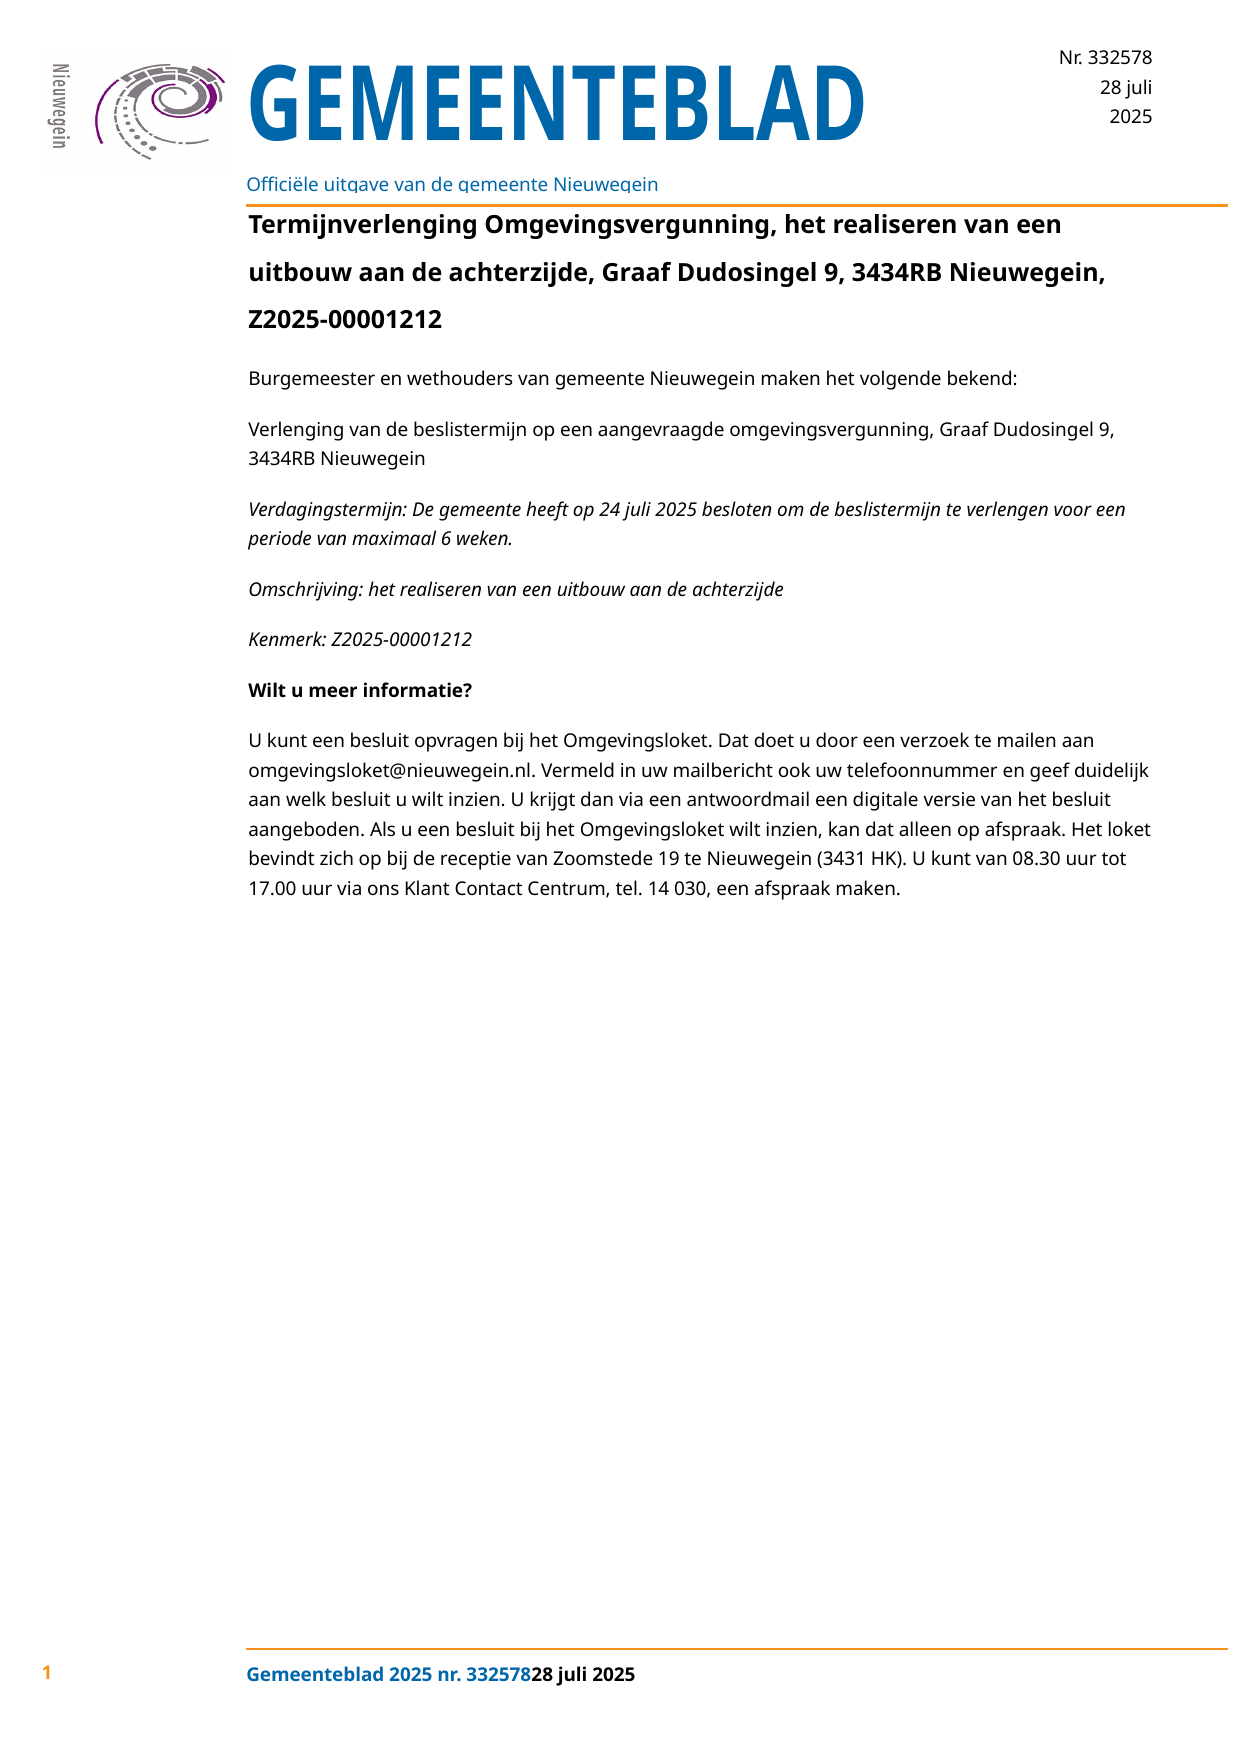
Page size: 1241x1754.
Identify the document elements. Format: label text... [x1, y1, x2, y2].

picture [41, 47, 231, 172]
text Termijnverlenging Omgevingsvergunning, het realiseren van een uitbouw aan de achterzijde, Graaf Dudosingel 9, 3434RB Nieuwegein, Z2025-00001212 [248, 207, 1152, 336]
text U kunt een besluit opvragen bij het Omgevingsloket. Dat doet u door een verzoek te mailen aan omgevingsloket@nieuwegein.nl. Vermeld in uw mailbericht ook uw telefoonnummer en geef duidelijk aan welk besluit u wilt inzien. U krijgt dan via een antwoordmail een digitale versie van het besluit aangeboden. Als u een besluit bij het Omgevingsloket wilt inzien, kan dat alleen op afspraak. Het loket bevindt zich op bij de receptie van Zoomstede 19 te Nieuwegein (3431 HK). U kunt van 08.30 uur tot 17.00 uur via ons Klant Contact Centrum, tel. 14 030, een afspraak maken. [248, 727, 1152, 901]
text Verlenging van de beslistermijn op een aangevraagde omgevingsvergunning, Graaf Dudosingel 9, 3434RB Nieuwegein [248, 416, 1152, 471]
text Verdagingstermijn: De gemeente heeft op 24 juli 2025 besloten om de beslistermijn te verlengen voor een periode van maximaal 6 weken. [248, 496, 1152, 551]
text Burgemeester en wethouders van gemeente Nieuwegein maken het volgende bekend: [248, 366, 1152, 391]
text Kenmerk: Z2025-00001212 [248, 626, 1152, 652]
text Omschrijving: het realiseren van een uitbouw aan de achterzijde [248, 576, 1152, 602]
text Wilt u meer informatie? [248, 677, 1152, 702]
